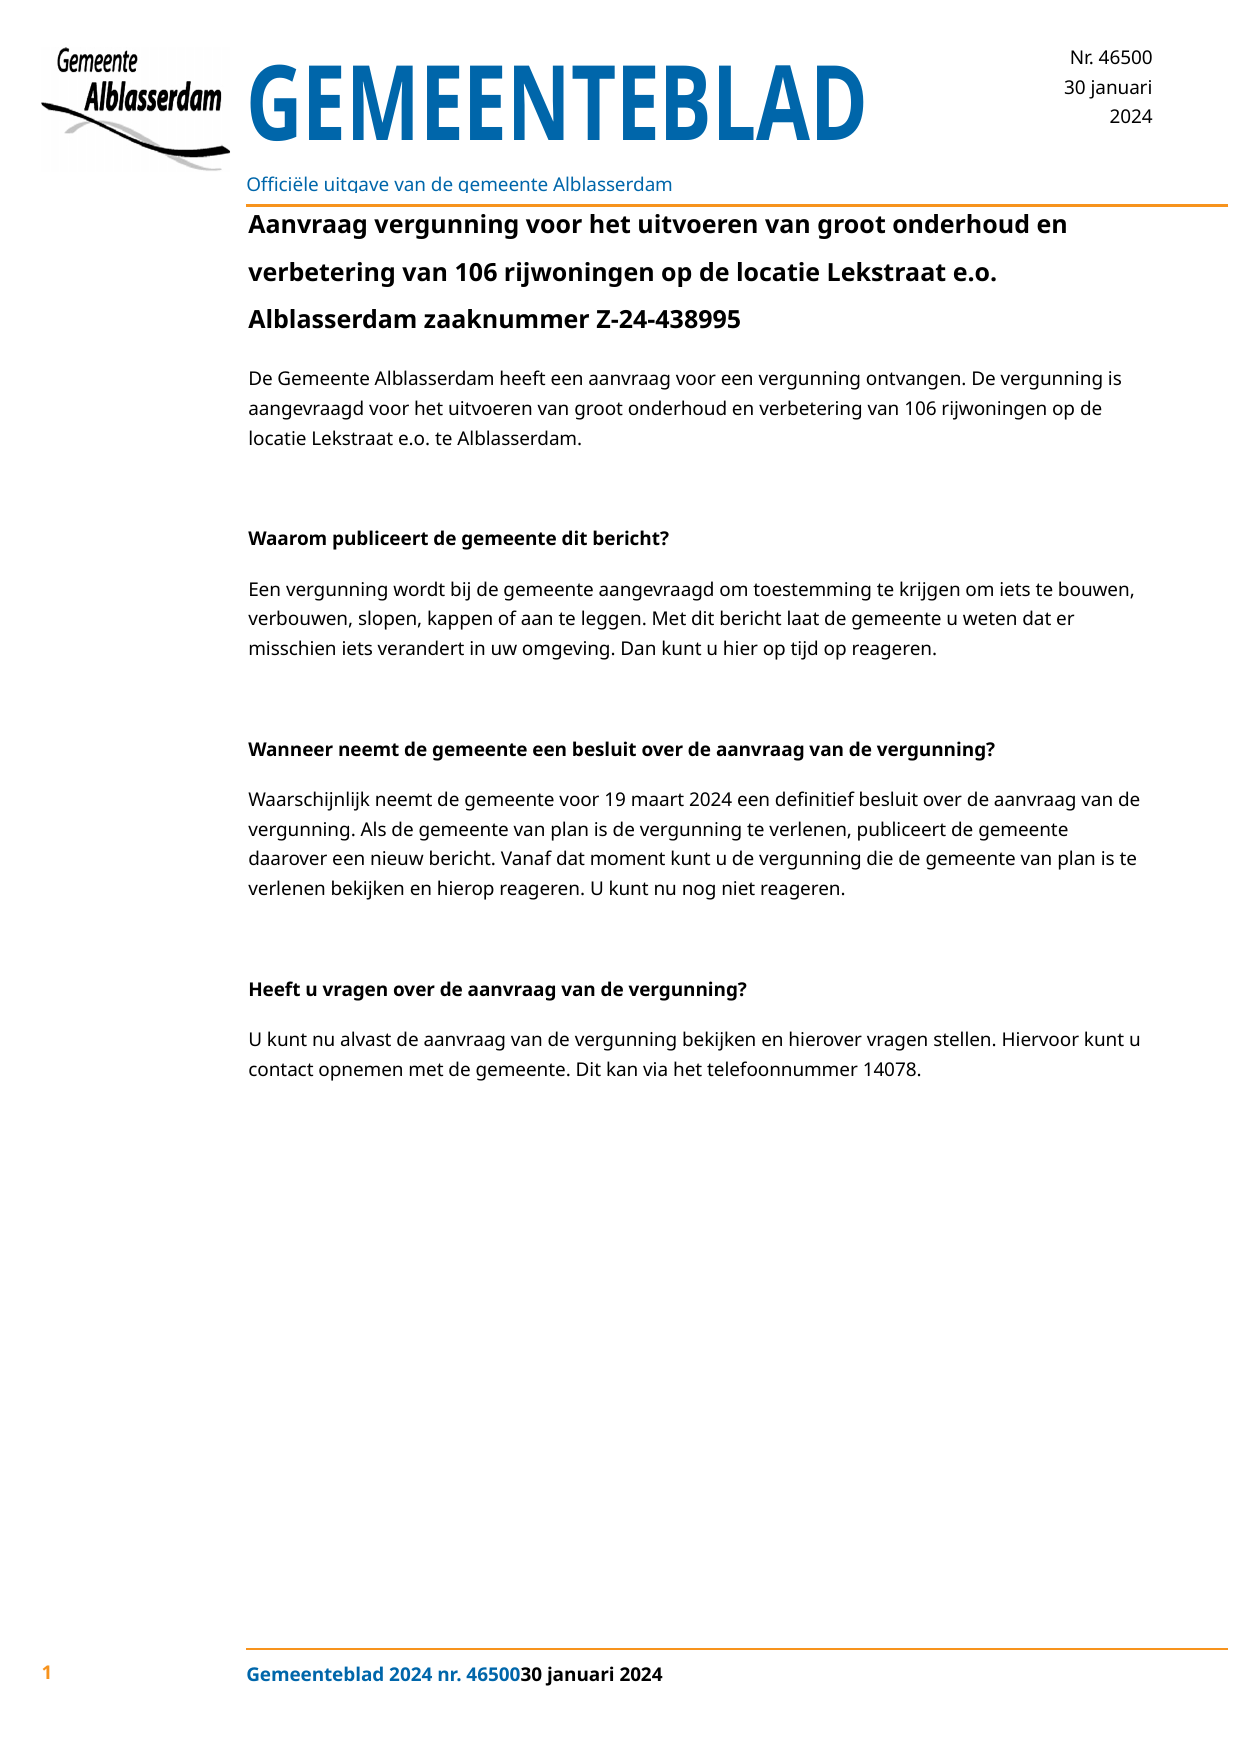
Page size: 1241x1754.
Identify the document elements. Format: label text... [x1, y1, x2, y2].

text Waarom publiceert de gemeente dit bericht? [248, 526, 1152, 551]
text Aanvraag vergunning voor het uitvoeren van groot onderhoud en verbetering van 106 rijwoningen op de locatie Lekstraat e.o. Alblasserdam zaaknummer Z-24-438995 [248, 207, 1152, 336]
text Heeft u vragen over de aanvraag van de vergunning? [248, 976, 1152, 1002]
text Een vergunning wordt bij de gemeente aangevraagd om toestemming te krijgen om iets te bouwen, verbouwen, slopen, kappen of aan te leggen. Met dit bericht laat de gemeente u weten dat er misschien iets verandert in uw omgeving. Dan kunt u hier op tijd op reageren. [248, 576, 1152, 661]
text Wanneer neemt de gemeente een besluit over de aanvraag van de vergunning? [248, 736, 1152, 762]
text De Gemeente Alblasserdam heeft een aanvraag voor een vergunning ontvangen. De vergunning is aangevraagd voor het uitvoeren van groot onderhoud en verbetering van 106 rijwoningen op de locatie Lekstraat e.o. te Alblasserdam. [248, 366, 1152, 450]
picture [41, 47, 231, 172]
text U kunt nu alvast de aanvraag van de vergunning bekijken en hierover vragen stellen. Hiervoor kunt u contact opnemen met de gemeente. Dit kan via het telefoonnummer 14078. [248, 1026, 1152, 1082]
text Waarschijnlijk neemt de gemeente voor 19 maart 2024 een definitief besluit over de aanvraag van de vergunning. Als de gemeente van plan is de vergunning te verlenen, publiceert de gemeente daarover een nieuw bericht. Vanaf dat moment kunt u de vergunning die de gemeente van plan is te verlenen bekijken en hierop reageren. U kunt nu nog niet reageren. [248, 786, 1152, 901]
